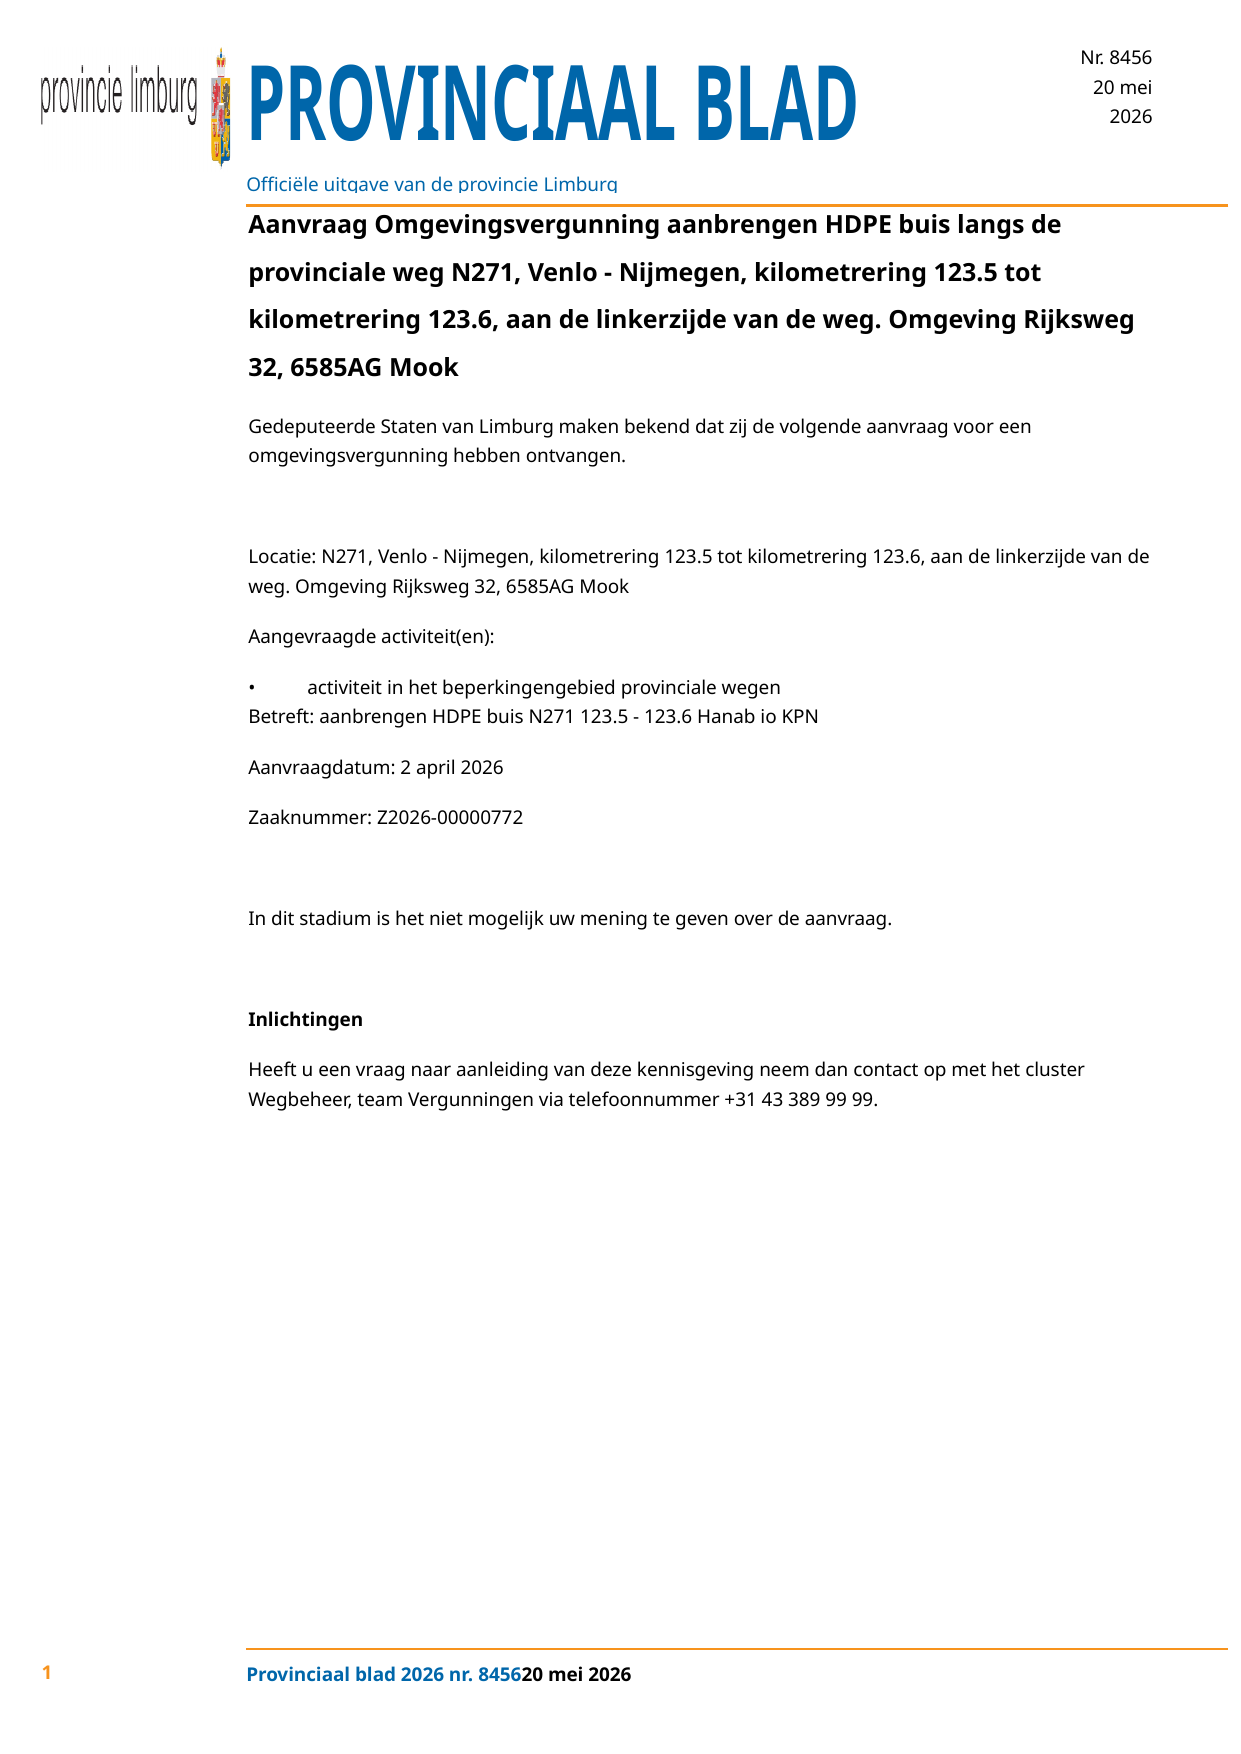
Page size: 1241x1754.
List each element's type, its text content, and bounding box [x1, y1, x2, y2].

text Zaaknummer: Z2026-00000772 [248, 804, 1152, 830]
text In dit stadium is het niet mogelijk uw mening te geven over de aanvraag. [248, 905, 1152, 931]
text Gedeputeerde Staten van Limburg maken bekend dat zij de volgende aanvraag voor een omgevingsvergunning hebben ontvangen. [248, 413, 1152, 468]
text Aanvraagdatum: 2 april 2026 [248, 754, 1152, 780]
text Betreft: aanbrengen HDPE buis N271 123.5 - 123.6 Hanab io KPN [248, 703, 1152, 729]
text Heeft u een vraag naar aanleiding van deze kennisgeving neem dan contact op met het cluster Wegbeheer, team Vergunningen via telefoonnummer +31 43 389 99 99. [248, 1056, 1152, 1112]
text Inlichtingen [248, 1006, 1152, 1032]
picture [41, 47, 231, 172]
text Aangevraagde activiteit(en): [248, 623, 1152, 649]
list activiteit in het beperkingengebied provinciale wegen [248, 674, 1152, 700]
text Aanvraag Omgevingsvergunning aanbrengen HDPE buis langs de provinciale weg N271, Venlo - Nijmegen, kilometrering 123.5 tot kilometrering 123.6, aan de linkerzijde van de weg. Omgeving Rijksweg 32, 6585AG Mook [248, 207, 1152, 384]
text Locatie: N271, Venlo - Nijmegen, kilometrering 123.5 tot kilometrering 123.6, aan de linkerzijde van de weg. Omgeving Rijksweg 32, 6585AG Mook [248, 543, 1152, 599]
